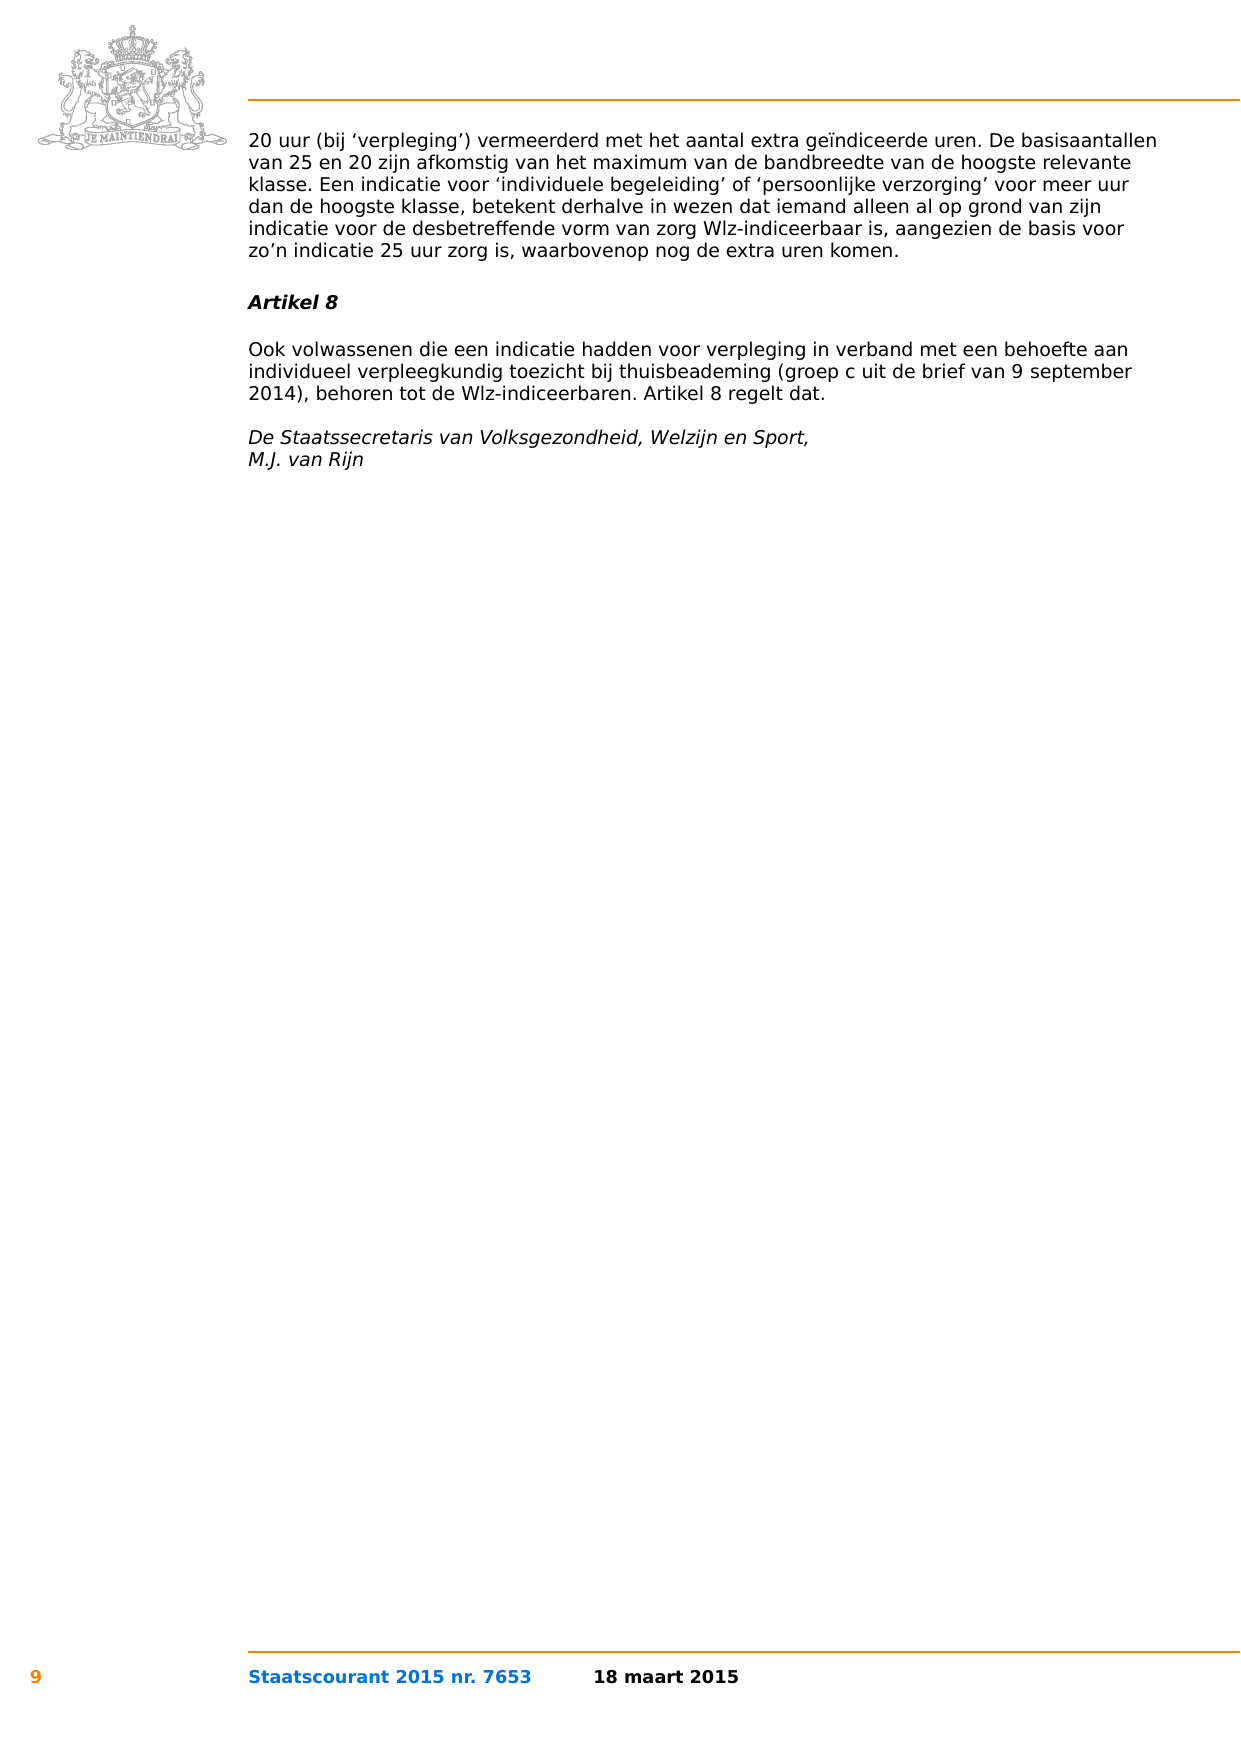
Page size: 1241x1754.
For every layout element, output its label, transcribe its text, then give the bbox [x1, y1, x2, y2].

text 20 uur (bij ‘verpleging’) vermeerderd met het aantal extra geïndiceerde uren. De basisaantallen van 25 en 20 zijn afkomstig van het maximum van de bandbreedte van de hoogste relevante klasse. Een indicatie voor ‘individuele begeleiding’ of ‘persoonlijke verzorging’ voor meer uur dan de hoogste klasse, betekent derhalve in wezen dat iemand alleen al op grond van zijn indicatie voor de desbetreffende vorm van zorg Wlz-indiceerbaar is, aangezien de basis voor zo’n indicatie 25 uur zorg is, waarbovenop nog de extra uren komen. [248, 130, 1163, 262]
text De Staatssecretaris van Volksgezondheid, Welzijn en Sport, M.J. van Rijn [248, 427, 1163, 471]
text Ook volwassenen die een indicatie hadden voor verpleging in verband met een behoefte aan individueel verpleegkundig toezicht bij thuisbeademing (groep c uit de brief van 9 september 2014), behoren tot de Wlz-indiceerbaren. Artikel 8 regelt dat. [248, 339, 1163, 405]
picture [38, 25, 227, 150]
subtitle Artikel 8 [248, 292, 1163, 314]
